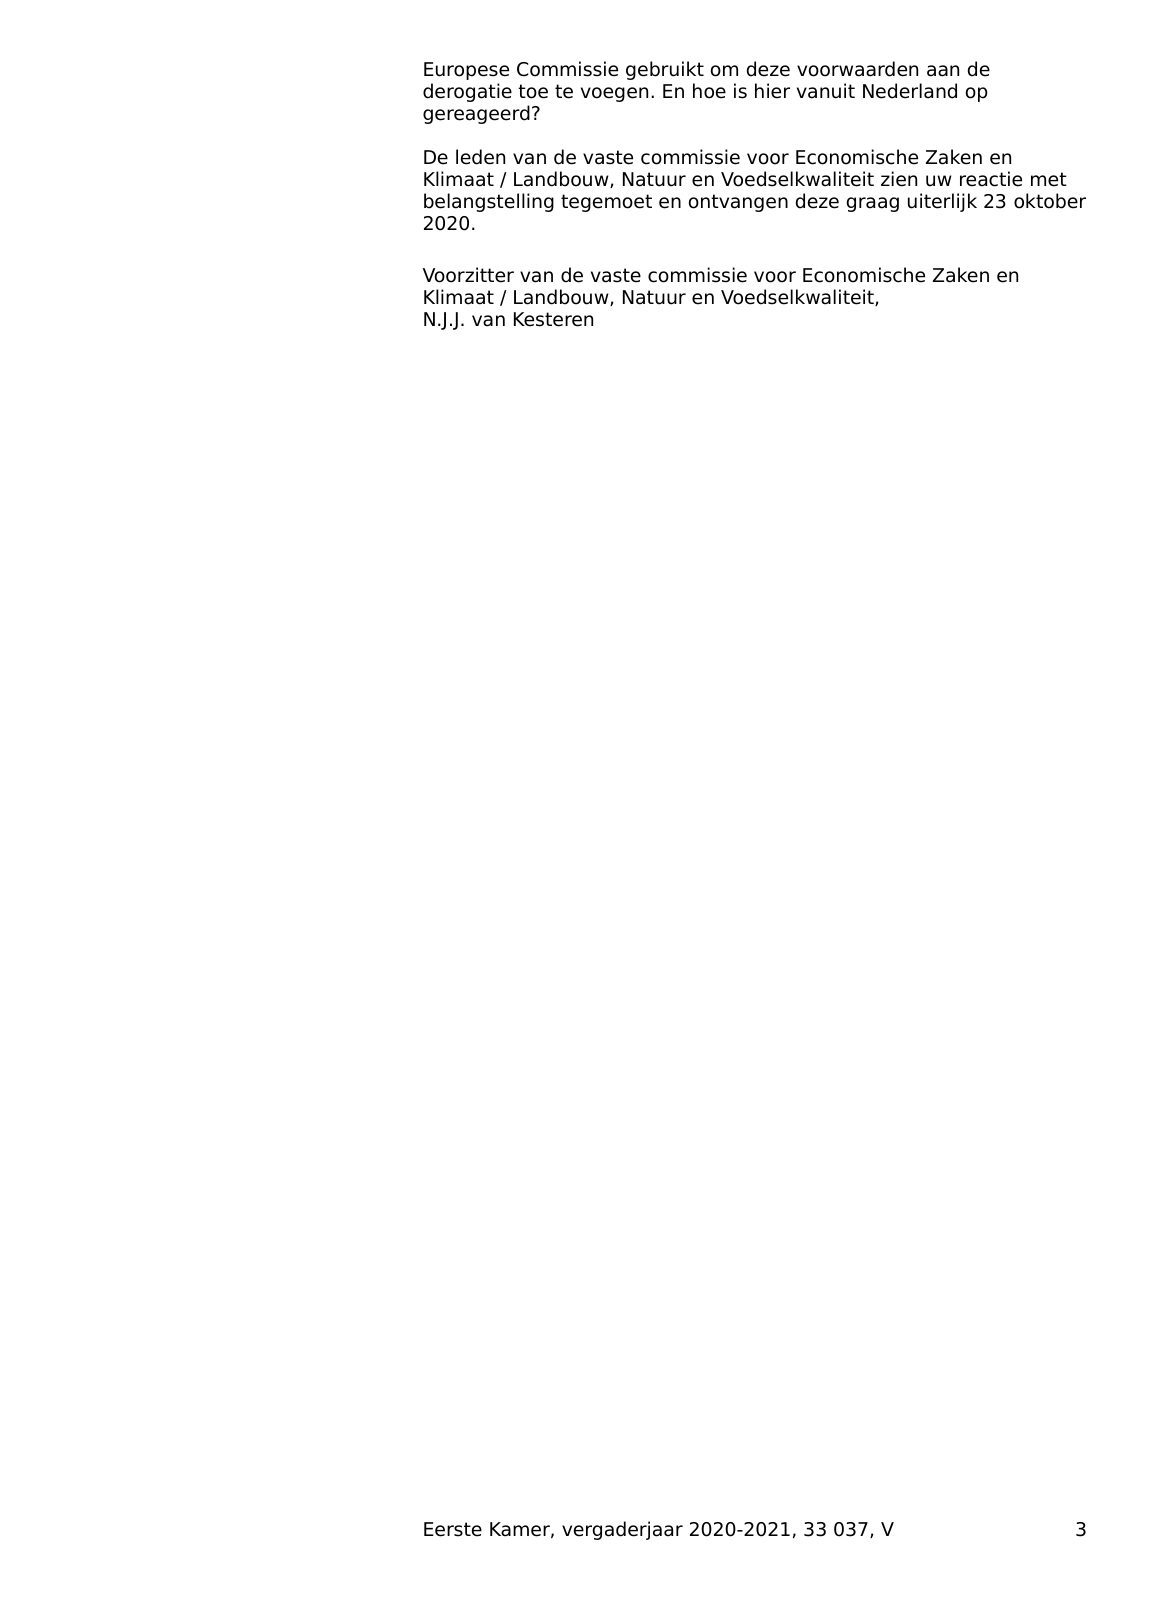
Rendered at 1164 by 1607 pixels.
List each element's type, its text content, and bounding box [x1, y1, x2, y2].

text Europese Commissie gebruikt om deze voorwaarden aan de derogatie toe te voegen. En hoe is hier vanuit Nederland op gereageerd? [422, 59, 1087, 125]
text Voorzitter van de vaste commissie voor Economische Zaken en Klimaat / Landbouw, Natuur en Voedselkwaliteit, N.J.J. van Kesteren [422, 265, 1087, 331]
text De leden van de vaste commissie voor Economische Zaken en Klimaat / Landbouw, Natuur en Voedselkwaliteit zien uw reactie met belangstelling tegemoet en ontvangen deze graag uiterlijk 23 oktober 2020. [422, 147, 1087, 235]
